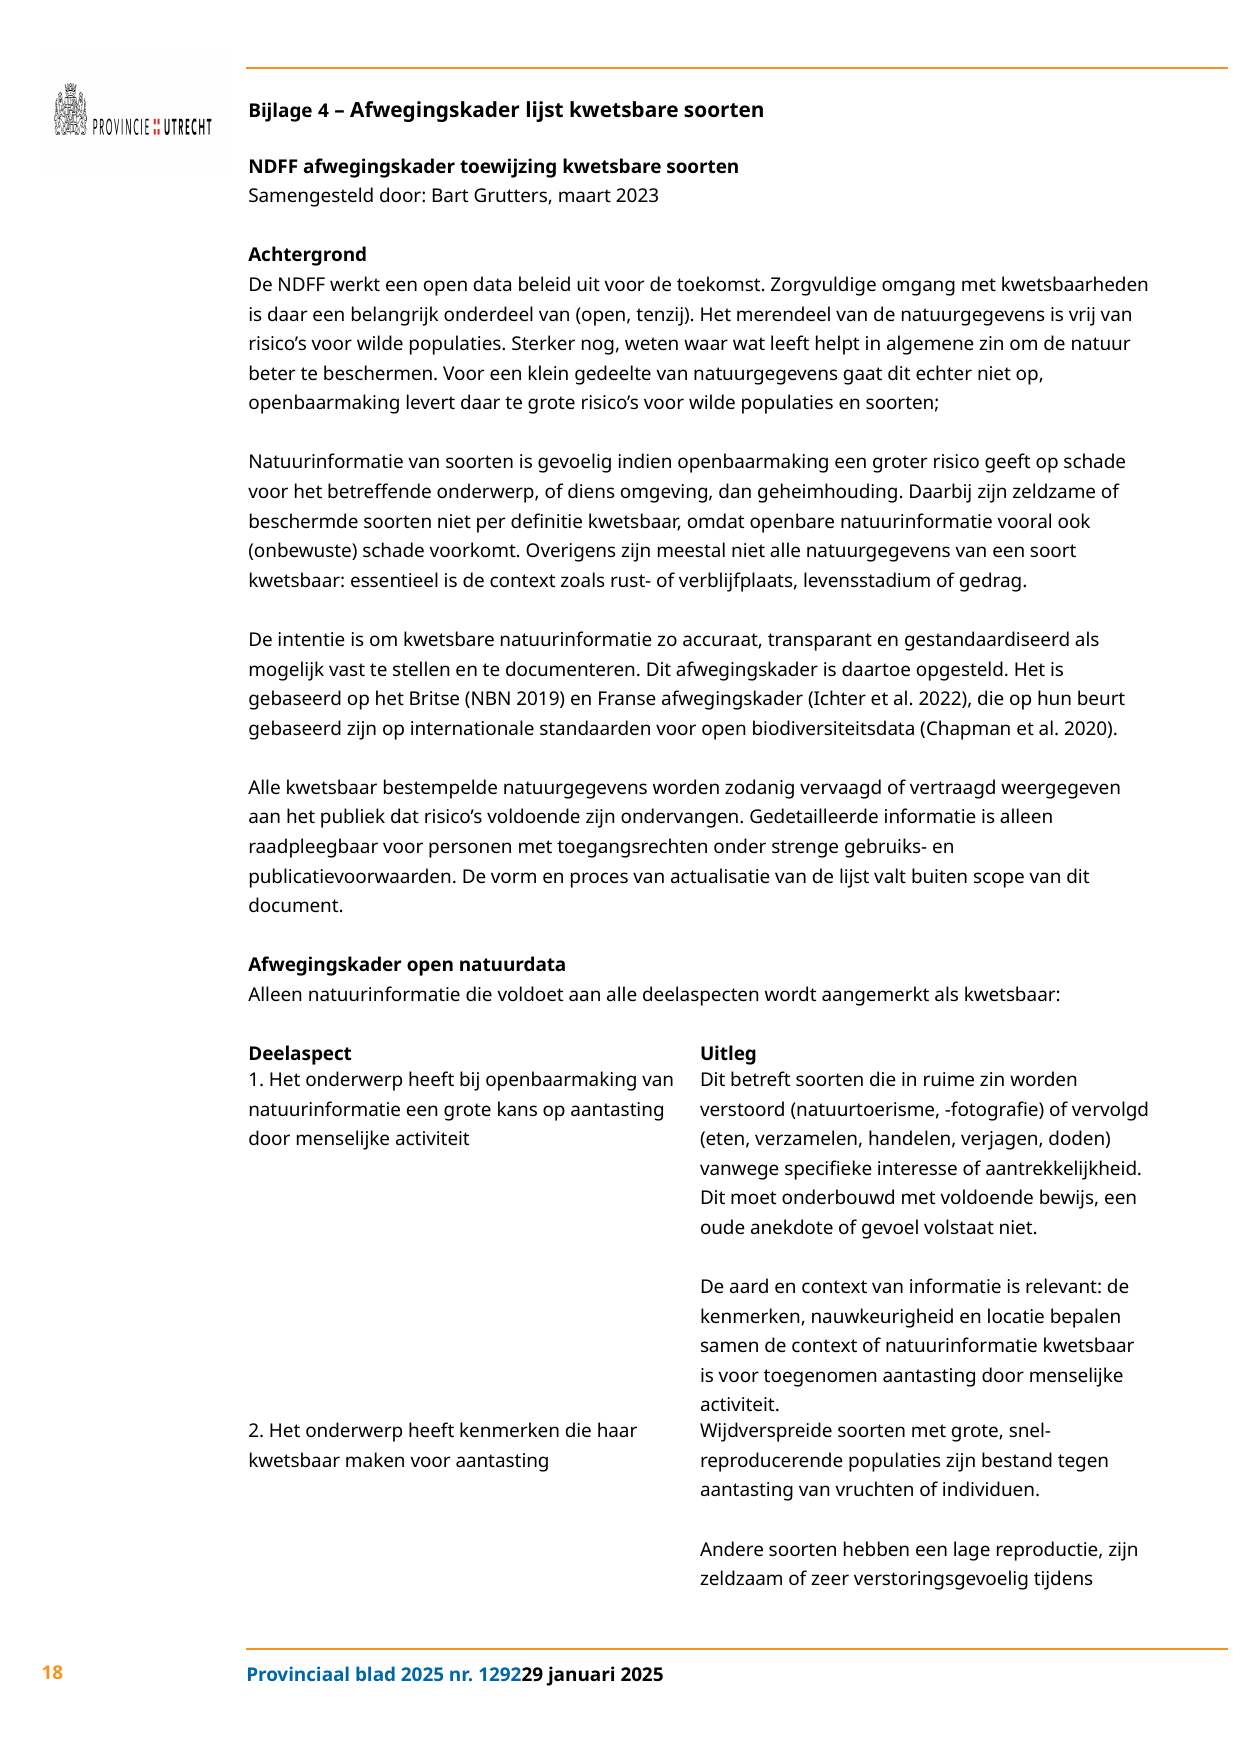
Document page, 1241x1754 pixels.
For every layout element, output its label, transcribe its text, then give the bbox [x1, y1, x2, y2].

table_cell 1. Het onderwerp heeft bij openbaarmaking van natuurinformatie een grote kans op aantasting door menselijke activiteit [248, 1066, 700, 1417]
text NDFF afwegingskader toewijzing kwetsbare soorten [248, 153, 1152, 179]
text De intentie is om kwetsbare natuurinformatie zo accuraat, transparant en gestandaardiseerd als mogelijk vast te stellen en te documenteren. Dit afwegingskader is daartoe opgesteld. Het is gebaseerd op het Britse (NBN 2019) en Franse afwegingskader (Ichter et al. 2022), die op hun beurt gebaseerd zijn op internationale standaarden voor open biodiversiteitsdata (Chapman et al. 2020). [248, 626, 1152, 741]
text De NDFF werkt een open data beleid uit voor de toekomst. Zorgvuldige omgang met kwetsbaarheden is daar een belangrijk onderdeel van (open, tenzij). Het merendeel van de natuurgegevens is vrij van risico’s voor wilde populaties. Sterker nog, weten waar wat leeft helpt in algemene zin om de natuur beter te beschermen. Voor een klein gedeelte van natuurgegevens gaat dit echter niet op, openbaarmaking levert daar te grote risico’s voor wilde populaties en soorten; [248, 271, 1152, 415]
table_cell 2. Het onderwerp heeft kenmerken die haar kwetsbaar maken voor aantasting [248, 1418, 700, 1591]
text Samengesteld door: Bart Grutters, maart 2023 [248, 182, 1152, 208]
table_cell Wijdverspreide soorten met grote, snel-reproducerende populaties zijn bestand tegen aantasting van vruchten of individuen. Andere soorten hebben een lage reproductie, zijn zeldzaam of zeer verstoringsgevoelig tijdens [700, 1418, 1152, 1591]
picture [41, 47, 231, 172]
text Achtergrond [248, 242, 1152, 267]
text Bijlage 4 – Afwegingskader lijst kwetsbare soorten [248, 95, 1152, 123]
table_header Deelaspect [248, 1041, 700, 1066]
text Alleen natuurinformatie die voldoet aan alle deelaspecten wordt aangemerkt als kwetsbaar: [248, 981, 1152, 1007]
text Natuurinformatie van soorten is gevoelig indien openbaarmaking een groter risico geeft op schade voor het betreffende onderwerp, of diens omgeving, dan geheimhouding. Daarbij zijn zeldzame of beschermde soorten niet per definitie kwetsbaar, omdat openbare natuurinformatie vooral ook (onbewuste) schade voorkomt. Overigens zijn meestal niet alle natuurgegevens van een soort kwetsbaar: essentieel is de context zoals rust- of verblijfplaats, levensstadium of gedrag. [248, 449, 1152, 593]
text Afwegingskader open natuurdata [248, 952, 1152, 977]
table_cell Dit betreft soorten die in ruime zin worden verstoord (natuurtoerisme, -fotografie) of vervolgd (eten, verzamelen, handelen, verjagen, doden) vanwege specifieke interesse of aantrekkelijkheid. Dit moet onderbouwd met voldoende bewijs, een oude anekdote of gevoel volstaat niet. De aard en context van informatie is relevant: de kenmerken, nauwkeurigheid en locatie bepalen samen de context of natuurinformatie kwetsbaar is voor toegenomen aantasting door menselijke activiteit. [700, 1066, 1152, 1417]
table_header Uitleg [700, 1041, 1152, 1066]
text Alle kwetsbaar bestempelde natuurgegevens worden zodanig vervaagd of vertraagd weergegeven aan het publiek dat risico’s voldoende zijn ondervangen. Gedetailleerde informatie is alleen raadpleegbaar voor personen met toegangsrechten onder strenge gebruiks- en publicatievoorwaarden. De vorm en proces van actualisatie van de lijst valt buiten scope van dit document. [248, 774, 1152, 918]
